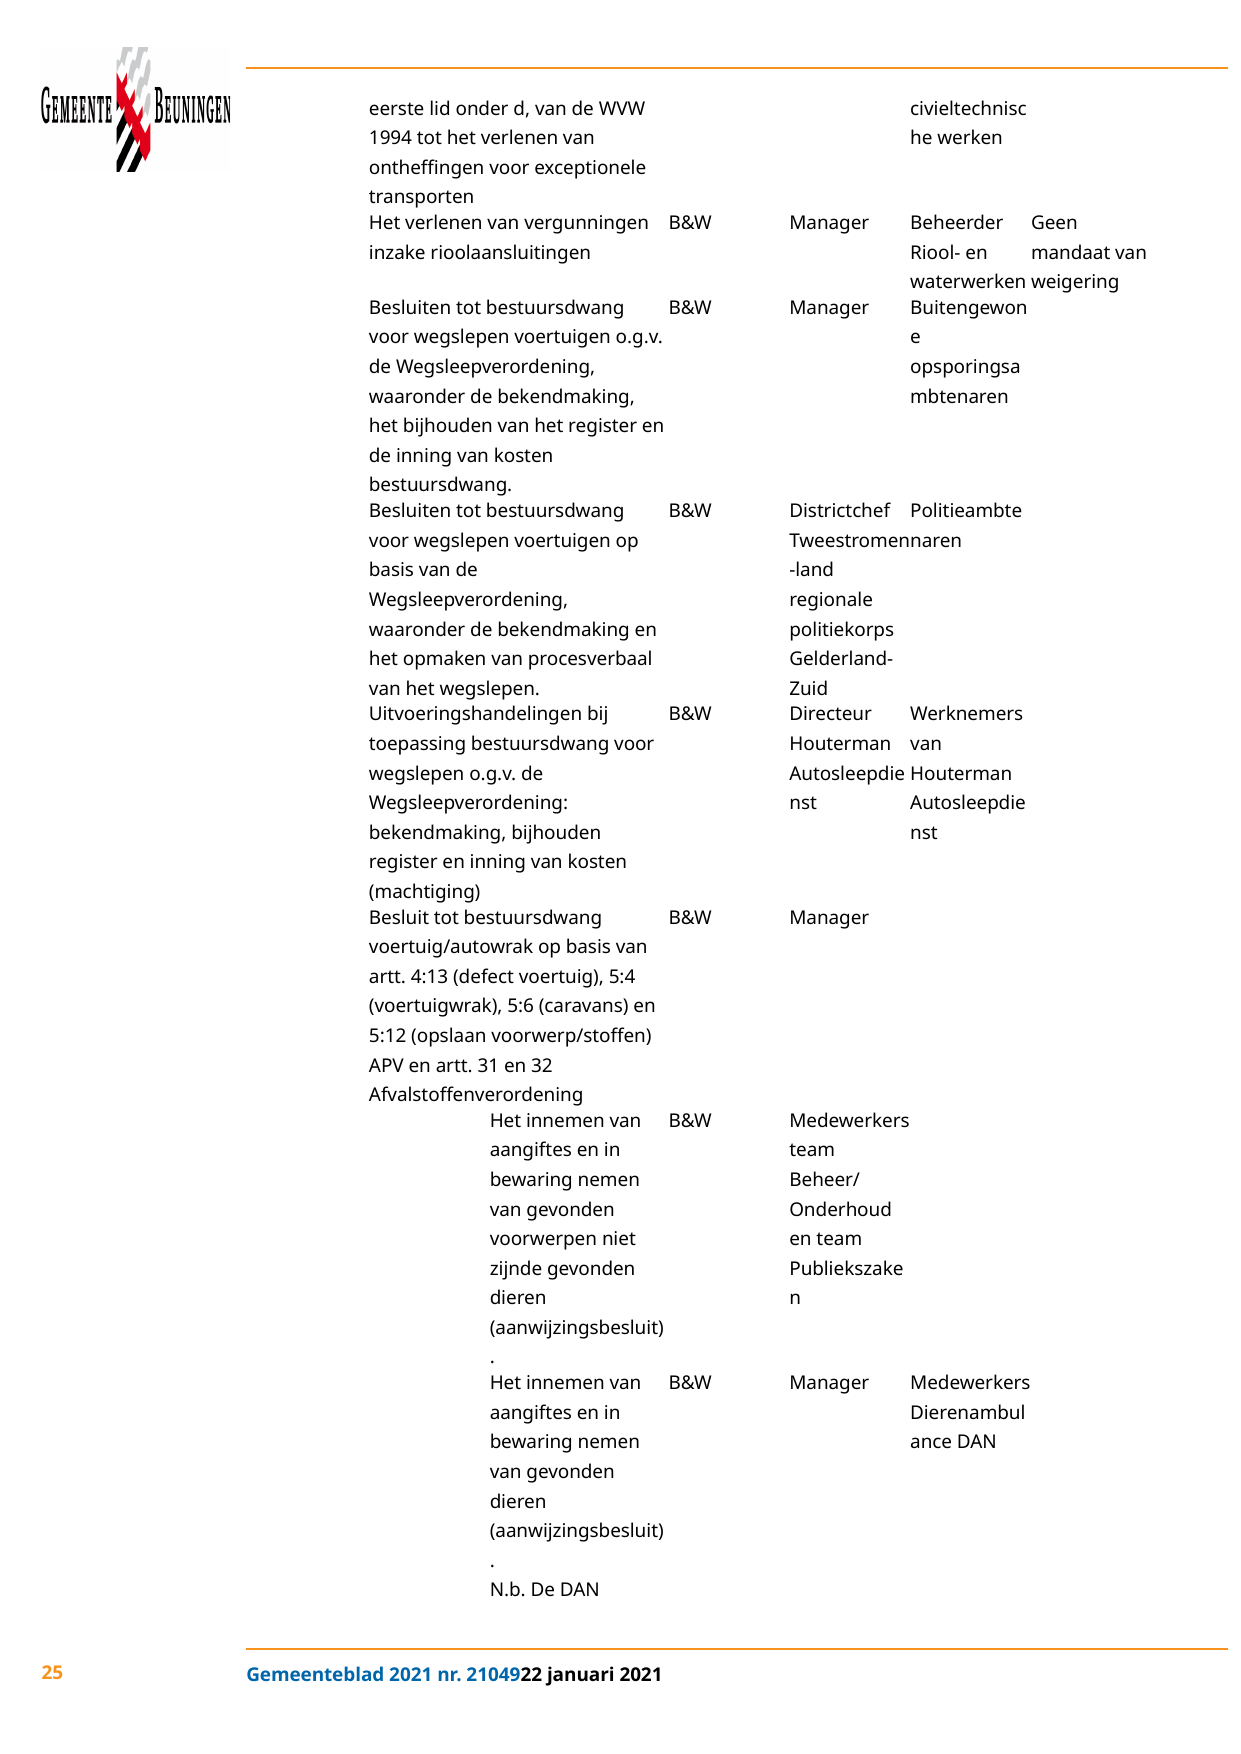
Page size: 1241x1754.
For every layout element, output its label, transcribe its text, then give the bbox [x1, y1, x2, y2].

table_cell [1031, 1107, 1152, 1369]
table_cell [1031, 95, 1152, 209]
table_cell [910, 904, 1031, 1107]
table_cell B&W [668, 498, 789, 701]
table_cell Besluiten tot bestuursdwang voor wegslepen voertuigen op basis van de Wegsleepverordening, waaronder de bekendmaking en het opmaken van procesverbaal van het wegslepen. [369, 498, 668, 701]
table_cell B&W [668, 1107, 789, 1369]
table_cell Besluit tot bestuursdwang voertuig/autowrak op basis van artt. 4:13 (defect voertuig), 5:4 (voertuigwrak), 5:6 (caravans) en 5:12 (opslaan voorwerp/stoffen) APV en artt. 31 en 32 Afvalstoffenverordening [369, 904, 668, 1107]
table_cell [1031, 1370, 1152, 1602]
table_cell [1031, 904, 1152, 1107]
table_cell civieltechnische werken [910, 95, 1031, 209]
table_cell B&W [668, 294, 789, 497]
table_cell [248, 904, 369, 1107]
table_cell [248, 294, 369, 497]
table_cell Politieambtenaren [910, 498, 1031, 701]
table_cell Werknemers van Houterman Autosleepdienst [910, 701, 1031, 904]
table_cell eerste lid onder d, van de WVW 1994 tot het verlenen van ontheffingen voor exceptionele transporten [369, 95, 668, 209]
table_cell Het innemen van aangiftes en in bewaring nemen van gevonden voorwerpen niet zijnde gevonden dieren (aanwijzingsbesluit). [490, 1107, 668, 1369]
table_cell Manager [789, 1370, 910, 1602]
table_cell Medewerkers Dierenambulance DAN [910, 1370, 1031, 1602]
table_cell Het verlenen van vergunningen inzake rioolaansluitingen [369, 209, 668, 294]
table_cell [668, 95, 789, 209]
table_cell [248, 1107, 489, 1369]
table_cell Manager [789, 294, 910, 497]
table_cell Districtchef Tweestromen-land regionale politiekorps Gelderland-Zuid [789, 498, 910, 701]
table_cell [1031, 701, 1152, 904]
table_cell [248, 209, 369, 294]
table_cell Buitengewone opsporingsambtenaren [910, 294, 1031, 497]
table_cell Manager [789, 904, 910, 1107]
table_cell Besluiten tot bestuursdwang voor wegslepen voertuigen o.g.v. de Wegsleepverordening, waaronder de bekendmaking, het bijhouden van het register en de inning van kosten bestuursdwang. [369, 294, 668, 497]
table_cell Directeur Houterman Autosleepdienst [789, 701, 910, 904]
table_cell B&W [668, 701, 789, 904]
table_cell B&W [668, 209, 789, 294]
table_cell [248, 498, 369, 701]
table_cell Het innemen van aangiftes en in bewaring nemen van gevonden dieren (aanwijzingsbesluit). N.b. De DAN [490, 1370, 668, 1602]
table_cell [1031, 294, 1152, 497]
table_cell B&W [668, 904, 789, 1107]
table_cell [789, 95, 910, 209]
table_cell [248, 1370, 489, 1602]
table_cell Beheerder Riool- en waterwerken [910, 209, 1031, 294]
table_cell [910, 1107, 1031, 1369]
table_cell [1031, 498, 1152, 701]
table_cell Medewerkers team Beheer/ Onderhoud en team Publiekszaken [789, 1107, 910, 1369]
table_cell Manager [789, 209, 910, 294]
table_cell [248, 701, 369, 904]
table_cell [248, 95, 369, 209]
table_cell Geen mandaat van weigering [1031, 209, 1152, 294]
table_cell Uitvoeringshandelingen bij toepassing bestuursdwang voor wegslepen o.g.v. de Wegsleepverordening: bekendmaking, bijhouden register en inning van kosten (machtiging) [369, 701, 668, 904]
picture [41, 47, 231, 172]
table_cell B&W [668, 1370, 789, 1602]
